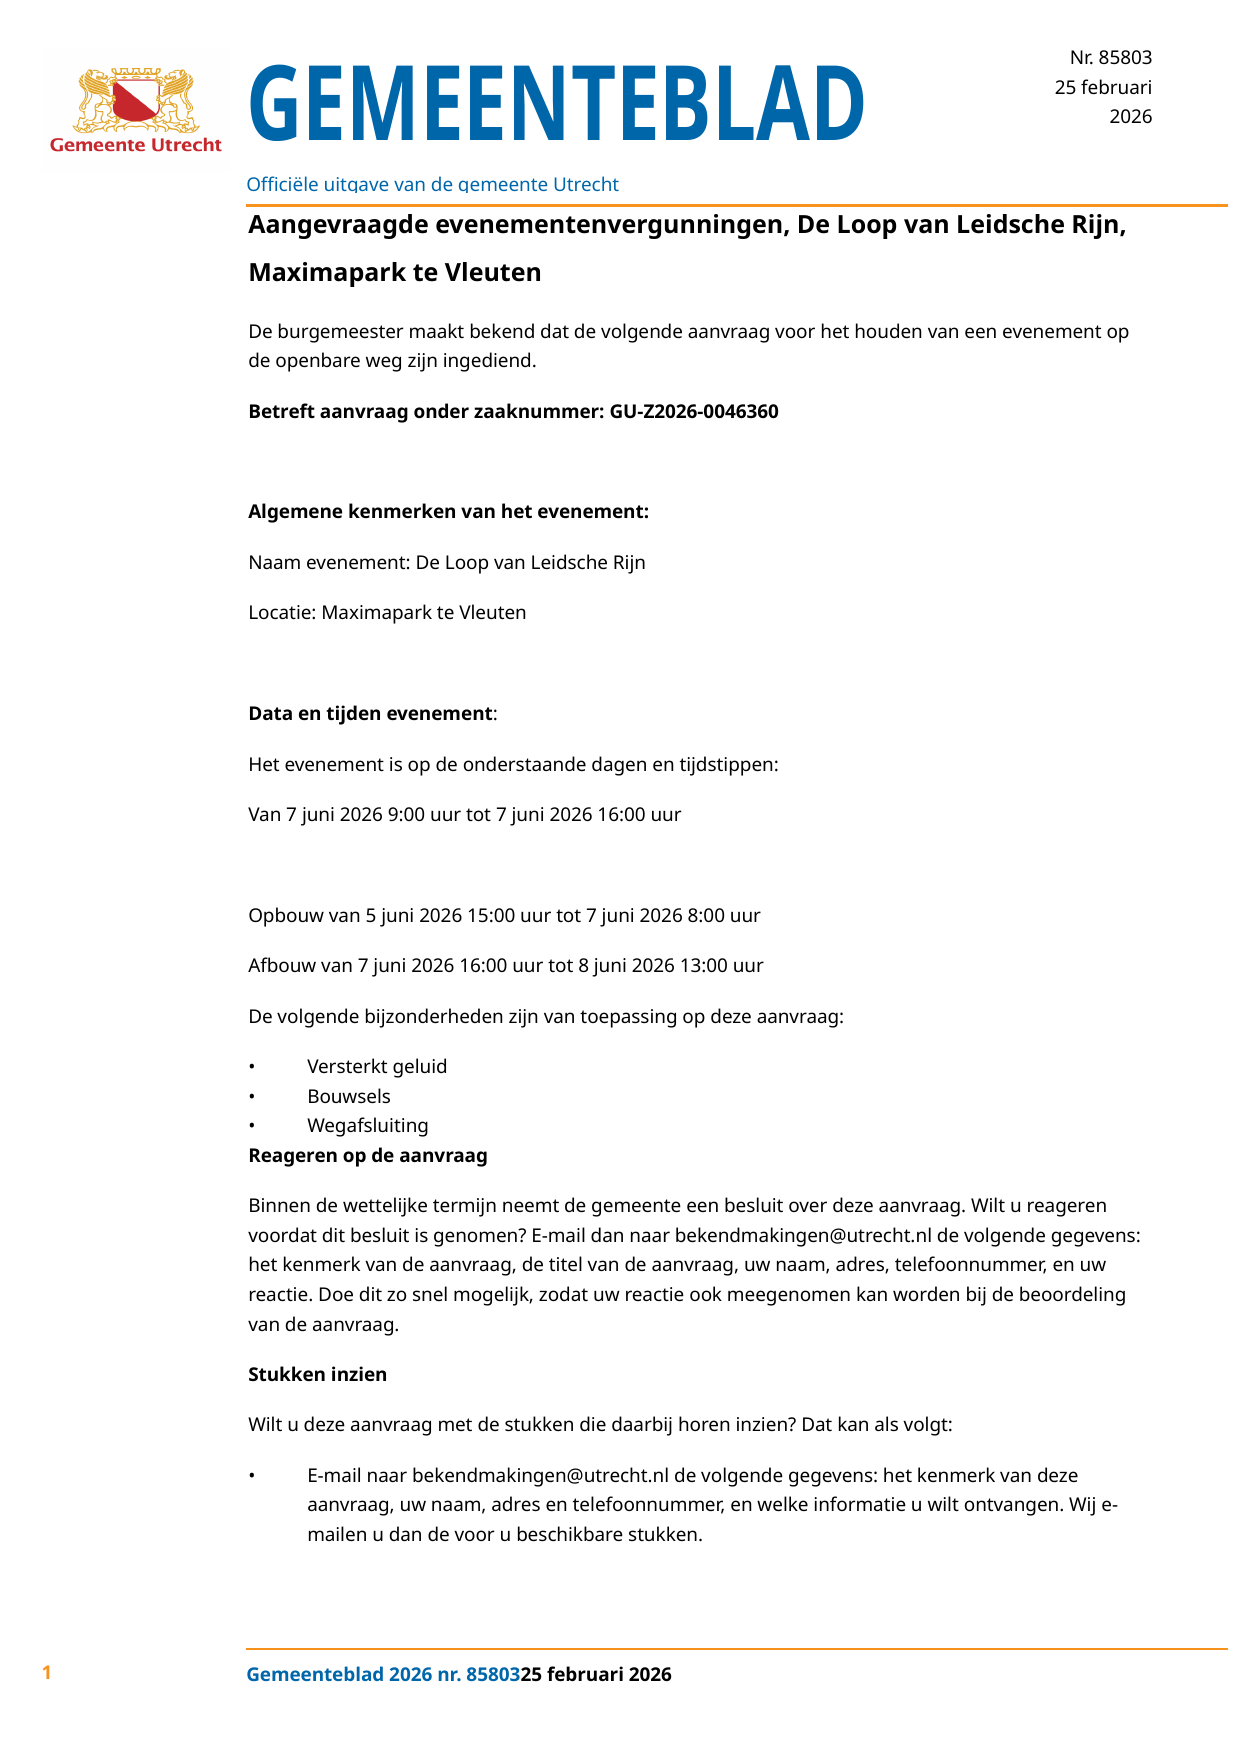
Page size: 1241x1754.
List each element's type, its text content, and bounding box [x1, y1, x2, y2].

list E-mail naar bekendmakingen@utrecht.nl de volgende gegevens: het kenmerk van deze aanvraag, uw naam, adres en telefoonnummer, en welke informatie u wilt ontvangen. Wij e-mailen u dan de voor u beschikbare stukken. [248, 1462, 1152, 1547]
text Reageren op de aanvraag [248, 1142, 1152, 1168]
text Binnen de wettelijke termijn neemt de gemeente een besluit over deze aanvraag. Wilt u reageren voordat dit besluit is genomen? E-mail dan naar bekendmakingen@utrecht.nl de volgende gegevens: het kenmerk van de aanvraag, de titel van de aanvraag, uw naam, adres, telefoonnummer, en uw reactie. Doe dit zo snel mogelijk, zodat uw reactie ook meegenomen kan worden bij de beoordeling van de aanvraag. [248, 1192, 1152, 1337]
text Algemene kenmerken van het evenement: [248, 499, 1152, 524]
list Wegafsluiting [248, 1112, 1152, 1138]
text Data en tijden evenement: [248, 700, 1152, 726]
text Aangevraagde evenementenvergunningen, De Loop van Leidsche Rijn, Maximapark te Vleuten [248, 207, 1152, 288]
list Bouwsels [248, 1083, 1152, 1109]
text Locatie: Maximapark te Vleuten [248, 599, 1152, 625]
text Afbouw van 7 juni 2026 16:00 uur tot 8 juni 2026 13:00 uur [248, 952, 1152, 978]
text Stukken inzien [248, 1361, 1152, 1387]
text Het evenement is op de onderstaande dagen en tijdstippen: [248, 751, 1152, 777]
list Versterkt geluid [248, 1053, 1152, 1079]
text Naam evenement: De Loop van Leidsche Rijn [248, 549, 1152, 575]
picture [41, 47, 231, 172]
text De volgende bijzonderheden zijn van toepassing op deze aanvraag: [248, 1003, 1152, 1029]
text Betreft aanvraag onder zaaknummer: GU-Z2026-0046360 [248, 398, 1152, 424]
text Van 7 juni 2026 9:00 uur tot 7 juni 2026 16:00 uur [248, 801, 1152, 827]
text De burgemeester maakt bekend dat de volgende aanvraag voor het houden van een evenement op de openbare weg zijn ingediend. [248, 318, 1152, 373]
text Opbouw van 5 juni 2026 15:00 uur tot 7 juni 2026 8:00 uur [248, 902, 1152, 928]
text Wilt u deze aanvraag met de stukken die daarbij horen inzien? Dat kan als volgt: [248, 1412, 1152, 1437]
